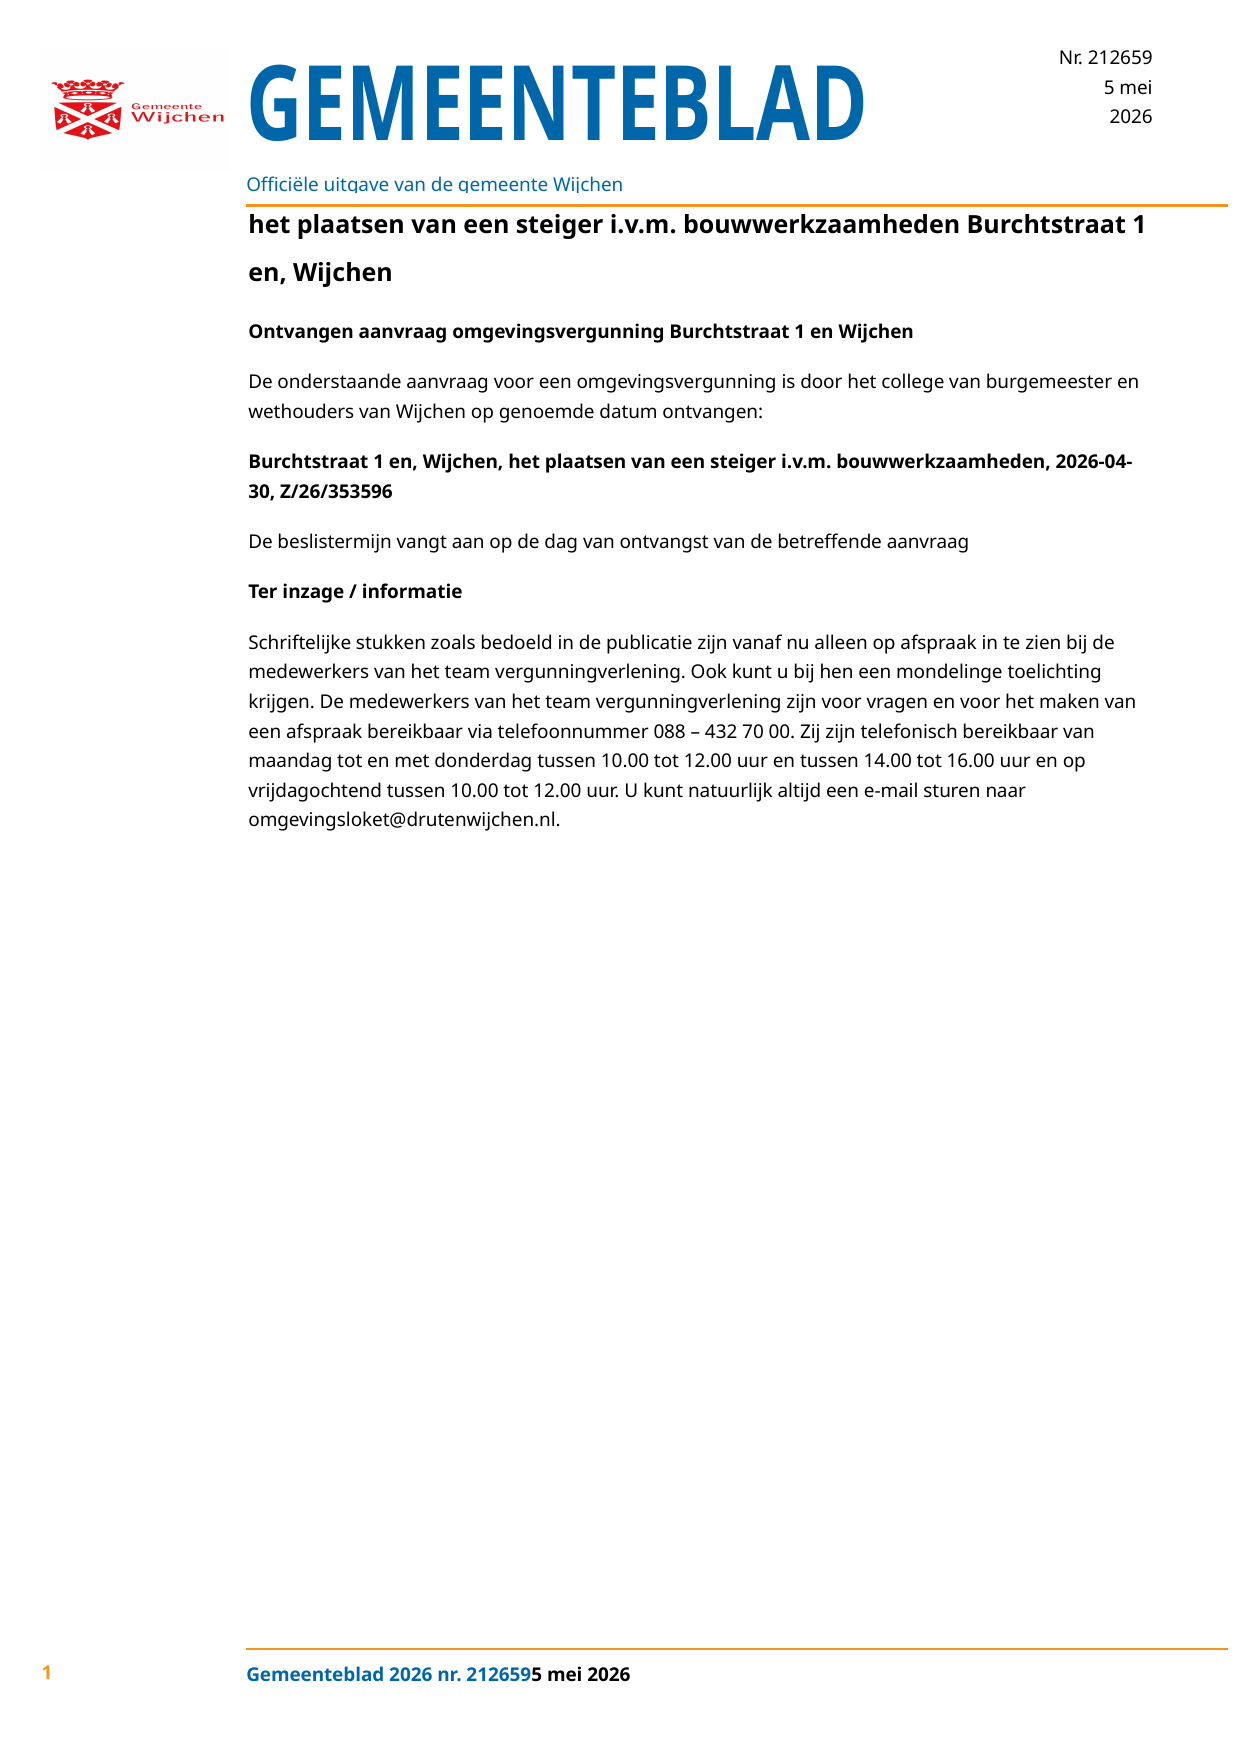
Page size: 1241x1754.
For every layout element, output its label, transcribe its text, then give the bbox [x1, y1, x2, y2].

text Schriftelijke stukken zoals bedoeld in de publicatie zijn vanaf nu alleen op afspraak in te zien bij de medewerkers van het team vergunningverlening. Ook kunt u bij hen een mondelinge toelichting krijgen. De medewerkers van het team vergunningverlening zijn voor vragen en voor het maken van een afspraak bereikbaar via telefoonnummer 088 – 432 70 00. Zij zijn telefonisch bereikbaar van maandag tot en met donderdag tussen 10.00 tot 12.00 uur en tussen 14.00 tot 16.00 uur en op vrijdagochtend tussen 10.00 tot 12.00 uur. U kunt natuurlijk altijd een e-mail sturen naar omgevingsloket@drutenwijchen.nl. [248, 629, 1152, 832]
text De onderstaande aanvraag voor een omgevingsvergunning is door het college van burgemeester en wethouders van Wijchen op genoemde datum ontvangen: [248, 368, 1152, 424]
text Ontvangen aanvraag omgevingsvergunning Burchtstraat 1 en Wijchen [248, 318, 1152, 344]
text Ter inzage / informatie [248, 579, 1152, 604]
text De beslistermijn vangt aan op de dag van ontvangst van de betreffende aanvraag [248, 528, 1152, 554]
picture [41, 47, 231, 172]
text het plaatsen van een steiger i.v.m. bouwwerkzaamheden Burchtstraat 1 en, Wijchen [248, 207, 1152, 288]
text Burchtstraat 1 en, Wijchen, het plaatsen van een steiger i.v.m. bouwwerkzaamheden, 2026-04-30, Z/26/353596 [248, 448, 1152, 504]
